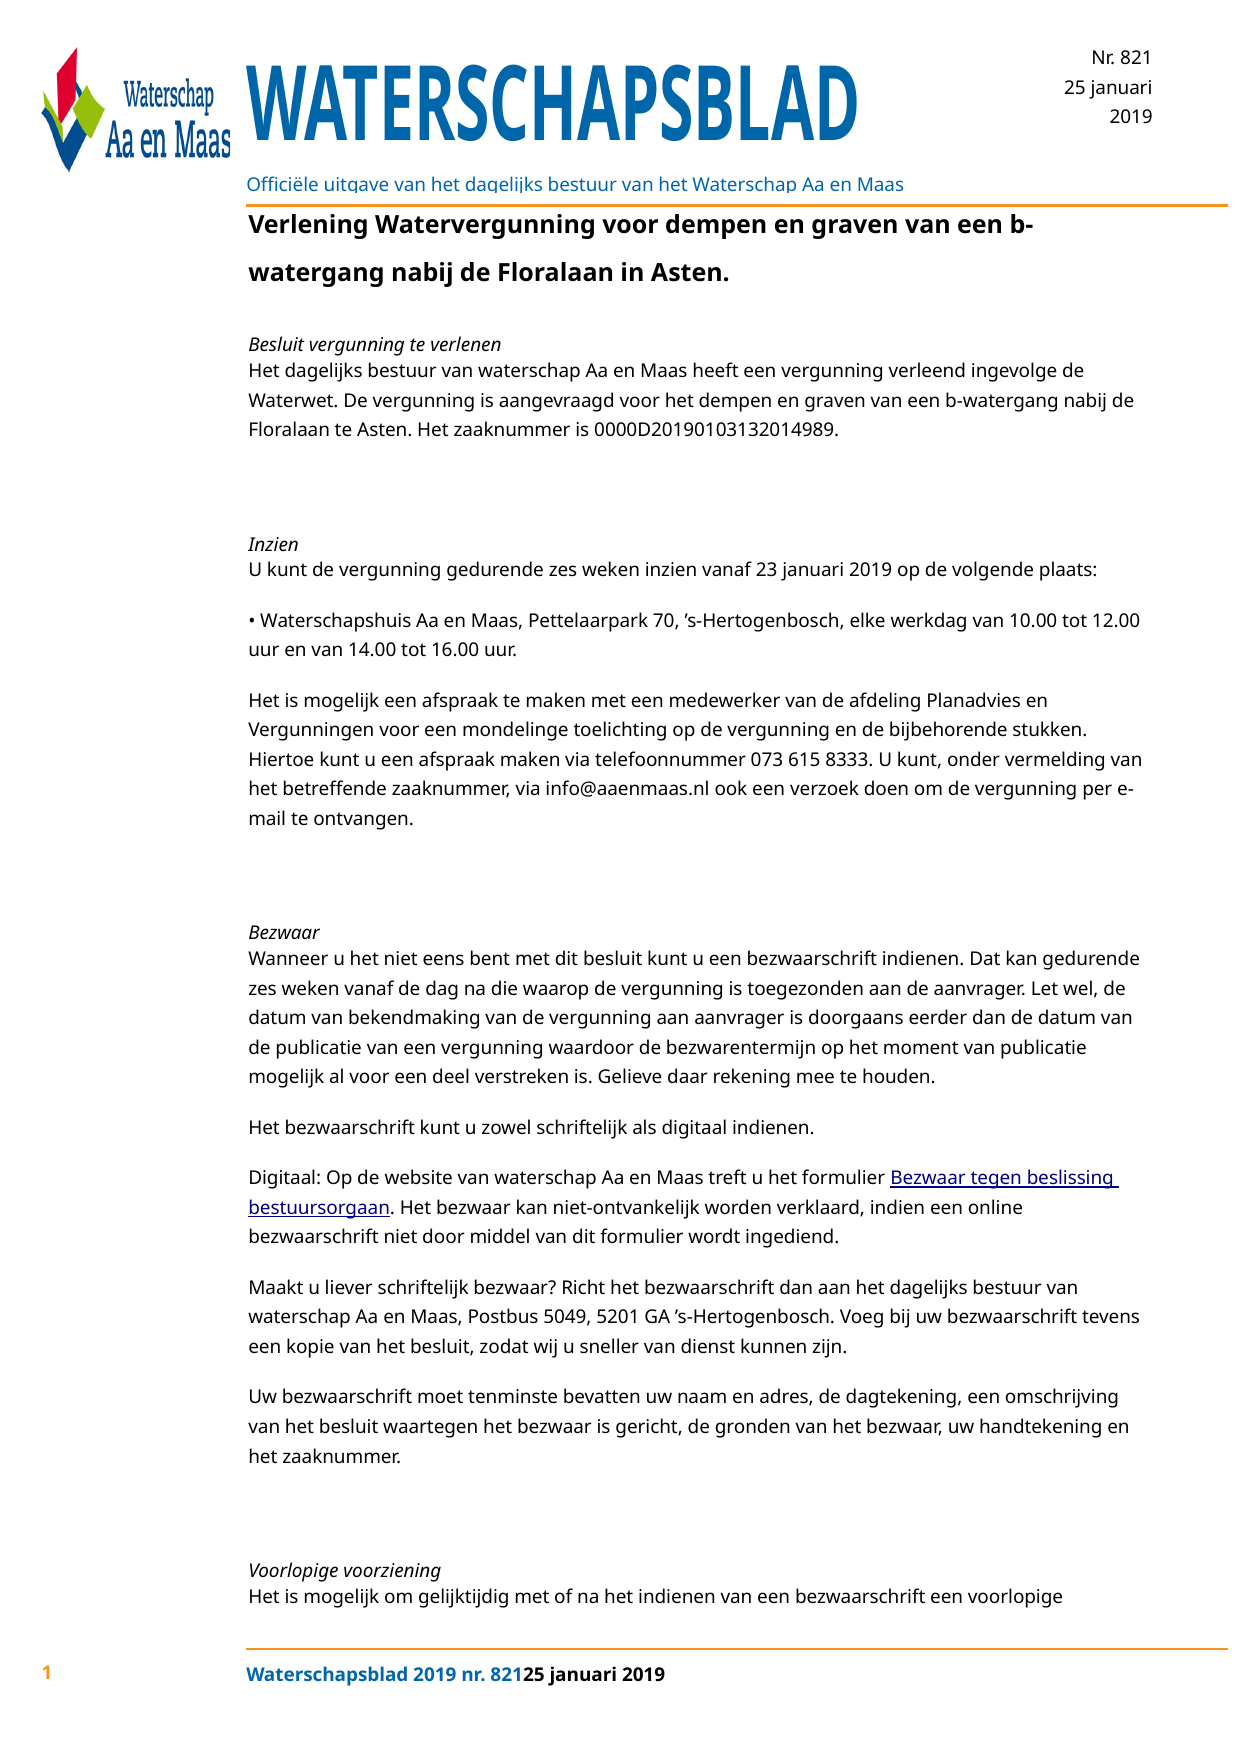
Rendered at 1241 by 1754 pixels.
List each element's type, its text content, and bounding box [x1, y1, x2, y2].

text Het is mogelijk om gelijktijdig met of na het indienen van een bezwaarschrift een voorlopige [248, 1583, 1152, 1609]
text Bezwaar [248, 919, 1152, 945]
text U kunt de vergunning gedurende zes weken inzien vanaf 23 januari 2019 op de volgende plaats: [248, 556, 1152, 582]
text Digitaal: Op de website van waterschap Aa en Maas treft u het formulier Bezwaar tegen beslissing bestuursorgaan. Het bezwaar kan niet-ontvankelijk worden verklaard, indien een online bezwaarschrift niet door middel van dit formulier wordt ingediend. [248, 1164, 1152, 1249]
text Het bezwaarschrift kunt u zowel schriftelijk als digitaal indienen. [248, 1114, 1152, 1140]
text Het dagelijks bestuur van waterschap Aa en Maas heeft een vergunning verleend ingevolge de Waterwet. De vergunning is aangevraagd voor het dempen en graven van een b-watergang nabij de Floralaan te Asten. Het zaaknummer is 0000D20190103132014989. [248, 357, 1152, 442]
text Inzien [248, 531, 1152, 556]
text Besluit vergunning te verlenen [248, 331, 1152, 357]
picture [41, 47, 231, 172]
text Verlening Watervergunning voor dempen en graven van een b-watergang nabij de Floralaan in Asten. [248, 207, 1152, 288]
text • Waterschapshuis Aa en Maas, Pettelaarpark 70, ’s-Hertogenbosch, elke werkdag van 10.00 tot 12.00 uur en van 14.00 tot 16.00 uur. [248, 607, 1152, 662]
text Voorlopige voorziening [248, 1557, 1152, 1583]
text Maakt u liever schriftelijk bezwaar? Richt het bezwaarschrift dan aan het dagelijks bestuur van waterschap Aa en Maas, Postbus 5049, 5201 GA ’s-Hertogenbosch. Voeg bij uw bezwaarschrift tevens een kopie van het besluit, zodat wij u sneller van dienst kunnen zijn. [248, 1274, 1152, 1359]
text Het is mogelijk een afspraak te maken met een medewerker van de afdeling Planadvies en Vergunningen voor een mondelinge toelichting op de vergunning en de bijbehorende stukken. Hiertoe kunt u een afspraak maken via telefoonnummer 073 615 8333. U kunt, onder vermelding van het betreffende zaaknummer, via info@aaenmaas.nl ook een verzoek doen om de vergunning per e-mail te ontvangen. [248, 687, 1152, 831]
text Wanneer u het niet eens bent met dit besluit kunt u een bezwaarschrift indienen. Dat kan gedurende zes weken vanaf de dag na die waarop de vergunning is toegezonden aan de aanvrager. Let wel, de datum van bekendmaking van de vergunning aan aanvrager is doorgaans eerder dan de datum van de publicatie van een vergunning waardoor de bezwarentermijn op het moment van publicatie mogelijk al voor een deel verstreken is. Gelieve daar rekening mee te houden. [248, 945, 1152, 1089]
text Uw bezwaarschrift moet tenminste bevatten uw naam en adres, de dagtekening, een omschrijving van het besluit waartegen het bezwaar is gericht, de gronden van het bezwaar, uw handtekening en het zaaknummer. [248, 1384, 1152, 1468]
